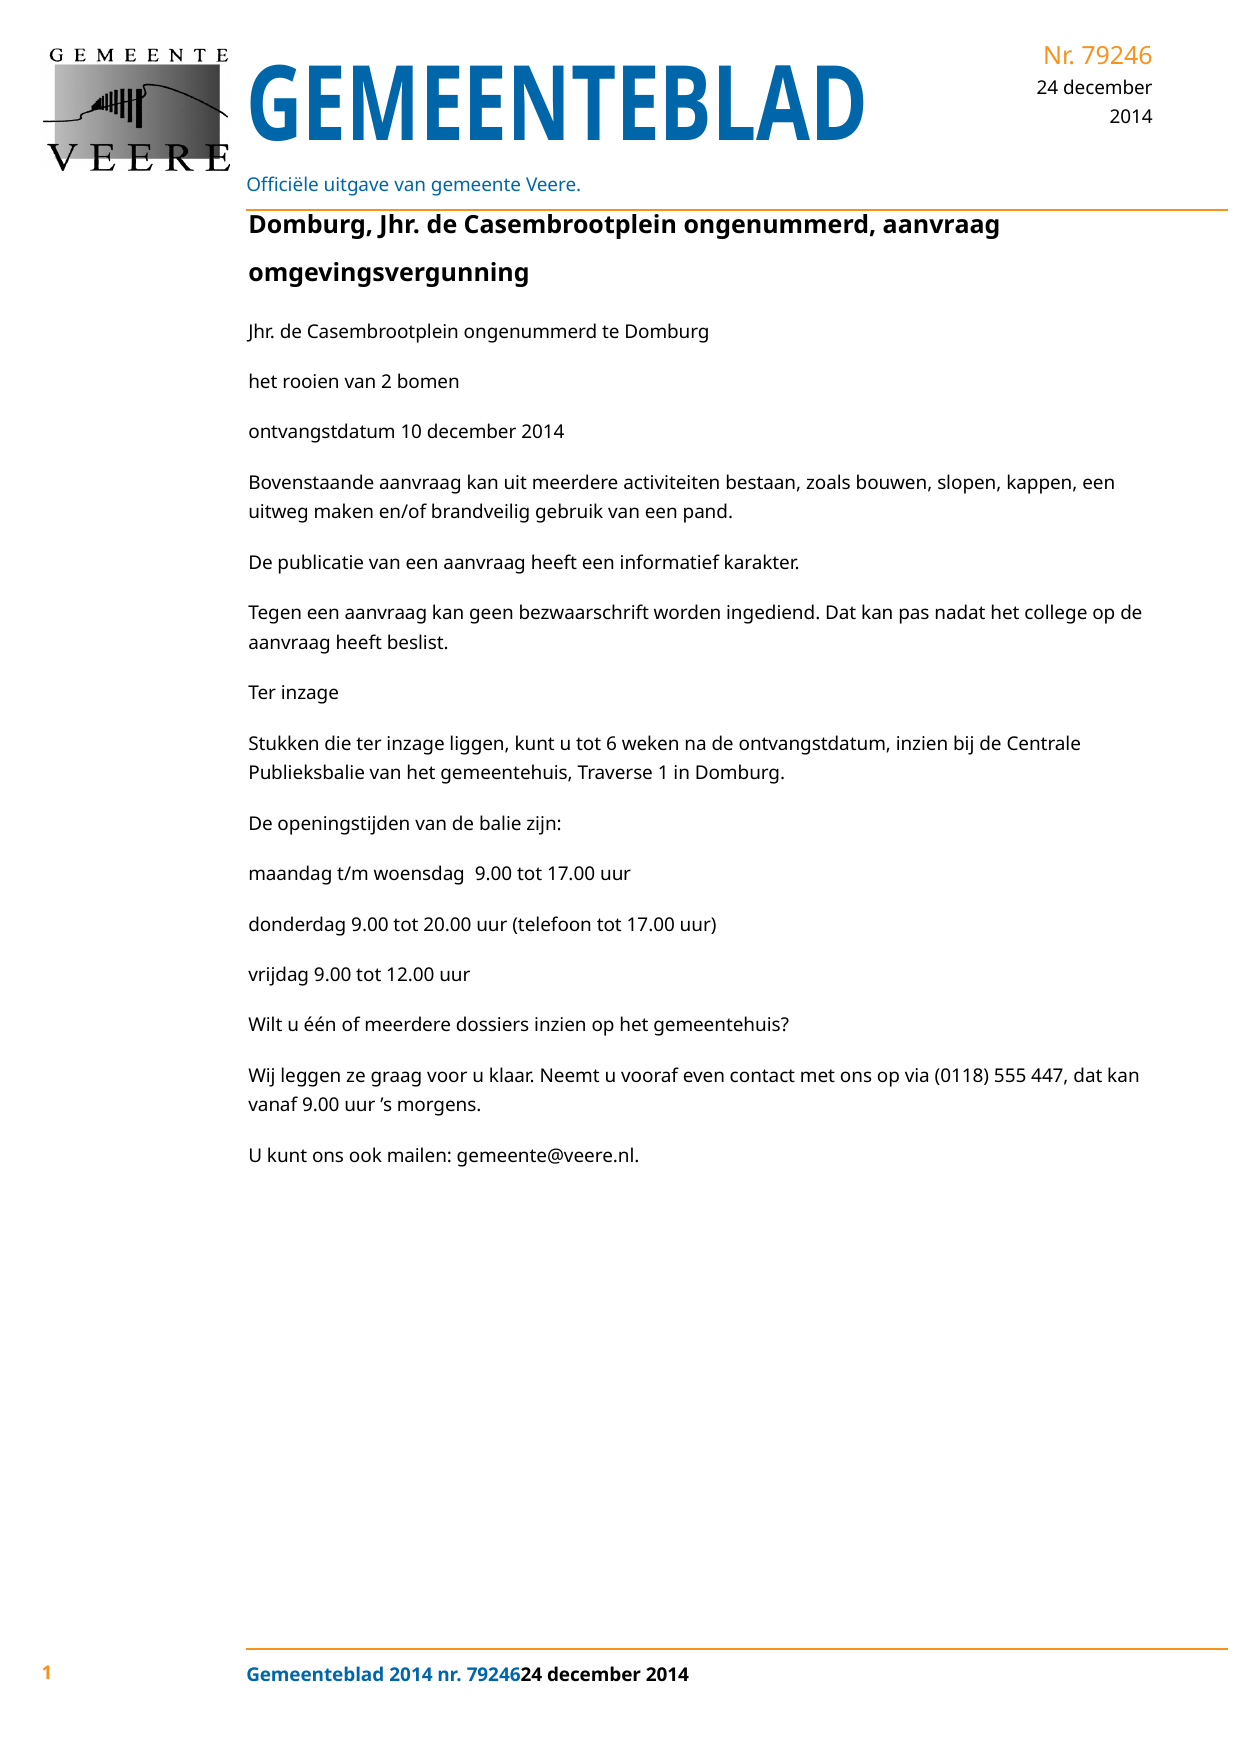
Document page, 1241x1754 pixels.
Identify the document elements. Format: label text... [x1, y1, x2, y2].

text De openingstijden van de balie zijn: [248, 810, 1152, 836]
text Ter inzage [248, 679, 1152, 705]
text Stukken die ter inzage liggen, kunt u tot 6 weken na de ontvangstdatum, inzien bij de Centrale Publieksbalie van het gemeentehuis, Traverse 1 in Domburg. [248, 730, 1152, 785]
text U kunt ons ook mailen: gemeente@veere.nl. [248, 1142, 1152, 1168]
text donderdag 9.00 tot 20.00 uur (telefoon tot 17.00 uur) [248, 911, 1152, 937]
text Bovenstaande aanvraag kan uit meerdere activiteiten bestaan, zoals bouwen, slopen, kappen, een uitweg maken en/of brandveilig gebruik van een pand. [248, 469, 1152, 524]
text Wilt u één of meerdere dossiers inzien op het gemeentehuis? [248, 1012, 1152, 1037]
text Domburg, Jhr. de Casembrootplein ongenummerd, aanvraag omgevingsvergunning [248, 211, 1152, 288]
text maandag t/m woensdag 9.00 tot 17.00 uur [248, 860, 1152, 886]
text het rooien van 2 bomen [248, 368, 1152, 394]
picture [41, 47, 231, 172]
text Wij leggen ze graag voor u klaar. Neemt u vooraf even contact met ons op via (0118) 555 447, dat kan vanaf 9.00 uur ’s morgens. [248, 1062, 1152, 1117]
text Tegen een aanvraag kan geen bezwaarschrift worden ingediend. Dat kan pas nadat het college op de aanvraag heeft beslist. [248, 599, 1152, 655]
text Jhr. de Casembrootplein ongenummerd te Domburg [248, 318, 1152, 344]
text De publicatie van een aanvraag heeft een informatief karakter. [248, 549, 1152, 575]
text ontvangstdatum 10 december 2014 [248, 419, 1152, 444]
text vrijdag 9.00 tot 12.00 uur [248, 961, 1152, 987]
